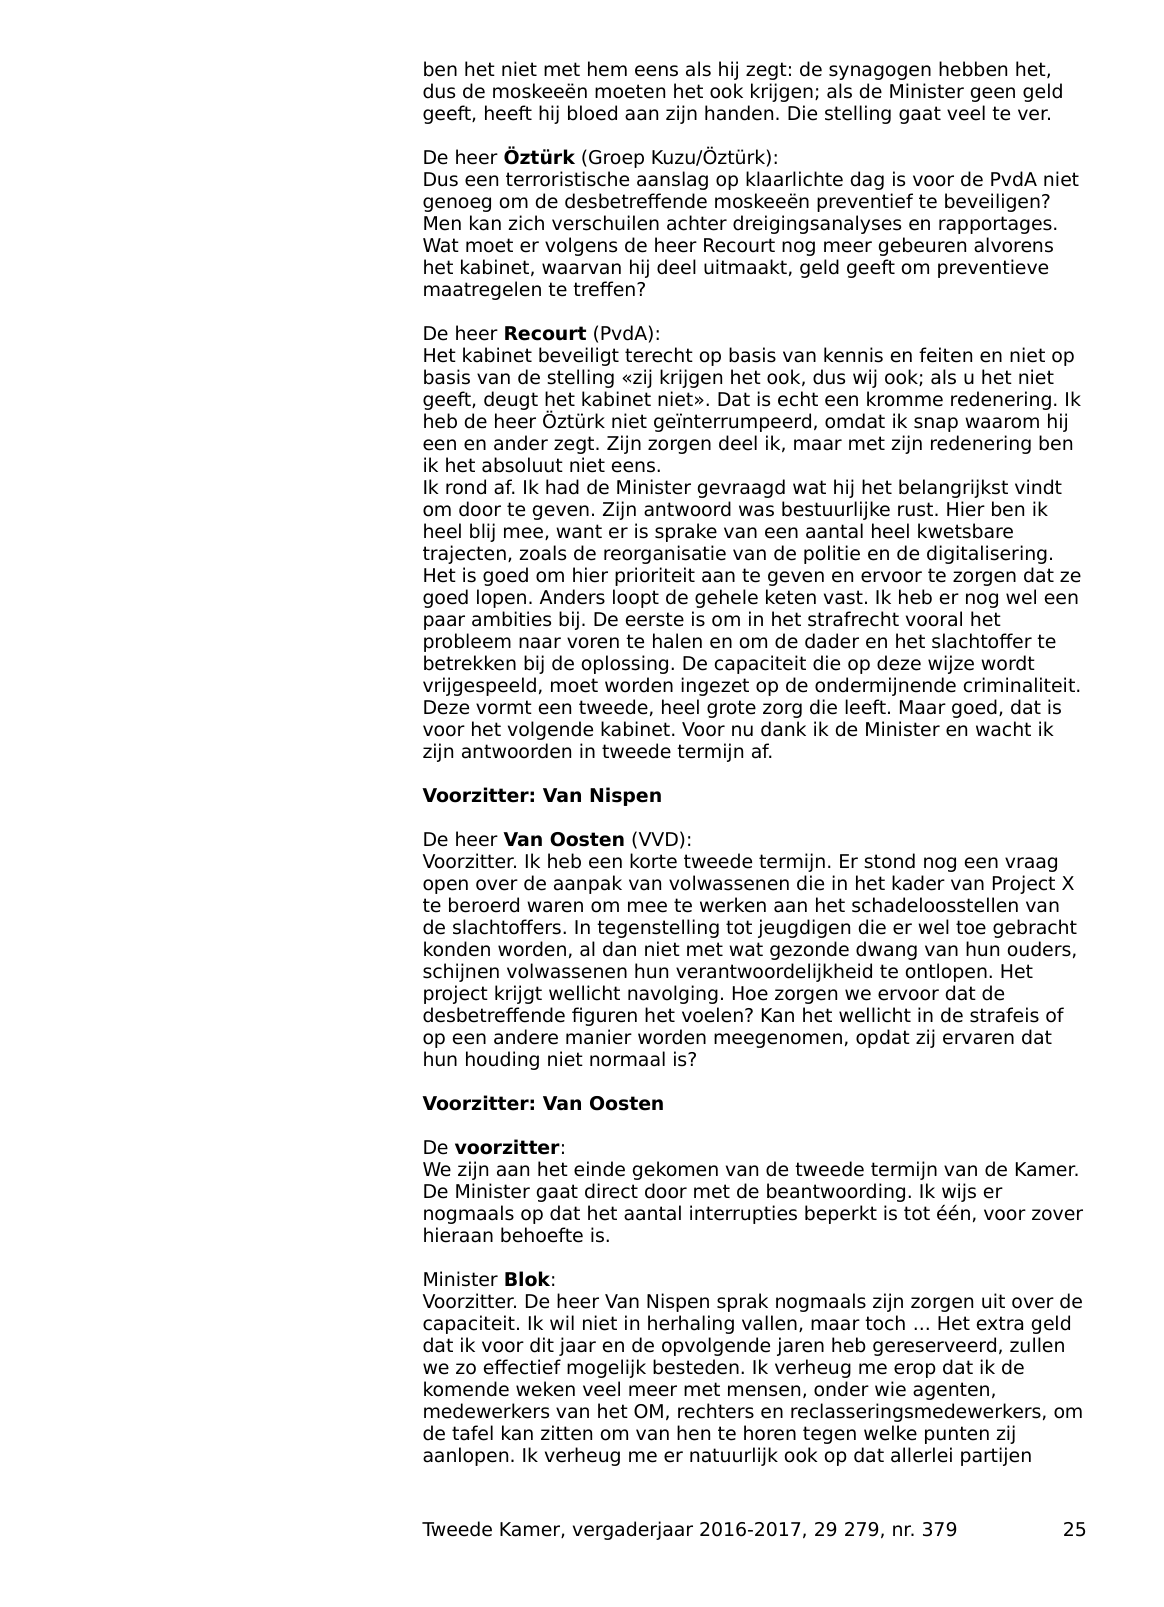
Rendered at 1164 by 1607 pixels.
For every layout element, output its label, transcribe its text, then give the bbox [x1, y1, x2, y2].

text ben het niet met hem eens als hij zegt: de synagogen hebben het, dus de moskeeën moeten het ook krijgen; als de Minister geen geld geeft, heeft hij bloed aan zijn handen. Die stelling gaat veel te ver. [422, 59, 1087, 125]
text De heer Öztürk (Groep Kuzu/Öztürk): [422, 147, 1087, 169]
text Voorzitter. Ik heb een korte tweede termijn. Er stond nog een vraag open over de aanpak van volwassenen die in het kader van Project X te beroerd waren om mee te werken aan het schadeloosstellen van de slachtoffers. In tegenstelling tot jeugdigen die er wel toe gebracht konden worden, al dan niet met wat gezonde dwang van hun ouders, schijnen volwassenen hun verantwoordelijkheid te ontlopen. Het project krijgt wellicht navolging. Hoe zorgen we ervoor dat de desbetreffende figuren het voelen? Kan het wellicht in de strafeis of op een andere manier worden meegenomen, opdat zij ervaren dat hun houding niet normaal is? [422, 851, 1087, 1071]
text Voorzitter. De heer Van Nispen sprak nogmaals zijn zorgen uit over de capaciteit. Ik wil niet in herhaling vallen, maar toch ... Het extra geld dat ik voor dit jaar en de opvolgende jaren heb gereserveerd, zullen we zo effectief mogelijk besteden. Ik verheug me erop dat ik de komende weken veel meer met mensen, onder wie agenten, medewerkers van het OM, rechters en reclasseringsmedewerkers, om de tafel kan zitten om van hen te horen tegen welke punten zij aanlopen. Ik verheug me er natuurlijk ook op dat allerlei partijen [422, 1291, 1087, 1467]
text We zijn aan het einde gekomen van de tweede termijn van de Kamer. De Minister gaat direct door met de beantwoording. Ik wijs er nogmaals op dat het aantal interrupties beperkt is tot één, voor zover hieraan behoefte is. [422, 1159, 1087, 1247]
text De heer Recourt (PvdA): [422, 323, 1087, 345]
text De heer Van Oosten (VVD): [422, 829, 1087, 851]
text Ik rond af. Ik had de Minister gevraagd wat hij het belangrijkst vindt om door te geven. Zijn antwoord was bestuurlijke rust. Hier ben ik heel blij mee, want er is sprake van een aantal heel kwetsbare trajecten, zoals de reorganisatie van de politie en de digitalisering. Het is goed om hier prioriteit aan te geven en ervoor te zorgen dat ze goed lopen. Anders loopt de gehele keten vast. Ik heb er nog wel een paar ambities bij. De eerste is om in het strafrecht vooral het probleem naar voren te halen en om de dader en het slachtoffer te betrekken bij de oplossing. De capaciteit die op deze wijze wordt vrijgespeeld, moet worden ingezet op de ondermijnende criminaliteit. Deze vormt een tweede, heel grote zorg die leeft. Maar goed, dat is voor het volgende kabinet. Voor nu dank ik de Minister en wacht ik zijn antwoorden in tweede termijn af. [422, 477, 1087, 763]
subtitle Voorzitter: Van Oosten [422, 1093, 1087, 1115]
text Het kabinet beveiligt terecht op basis van kennis en feiten en niet op basis van de stelling «zij krijgen het ook, dus wij ook; als u het niet geeft, deugt het kabinet niet». Dat is echt een kromme redenering. Ik heb de heer Öztürk niet geïnterrumpeerd, omdat ik snap waarom hij een en ander zegt. Zijn zorgen deel ik, maar met zijn redenering ben ik het absoluut niet eens. [422, 345, 1087, 477]
text De voorzitter: [422, 1137, 1087, 1159]
text Minister Blok: [422, 1269, 1087, 1291]
subtitle Voorzitter: Van Nispen [422, 785, 1087, 807]
text Dus een terroristische aanslag op klaarlichte dag is voor de PvdA niet genoeg om de desbetreffende moskeeën preventief te beveiligen? Men kan zich verschuilen achter dreigingsanalyses en rapportages. Wat moet er volgens de heer Recourt nog meer gebeuren alvorens het kabinet, waarvan hij deel uitmaakt, geld geeft om preventieve maatregelen te treffen? [422, 169, 1087, 301]
